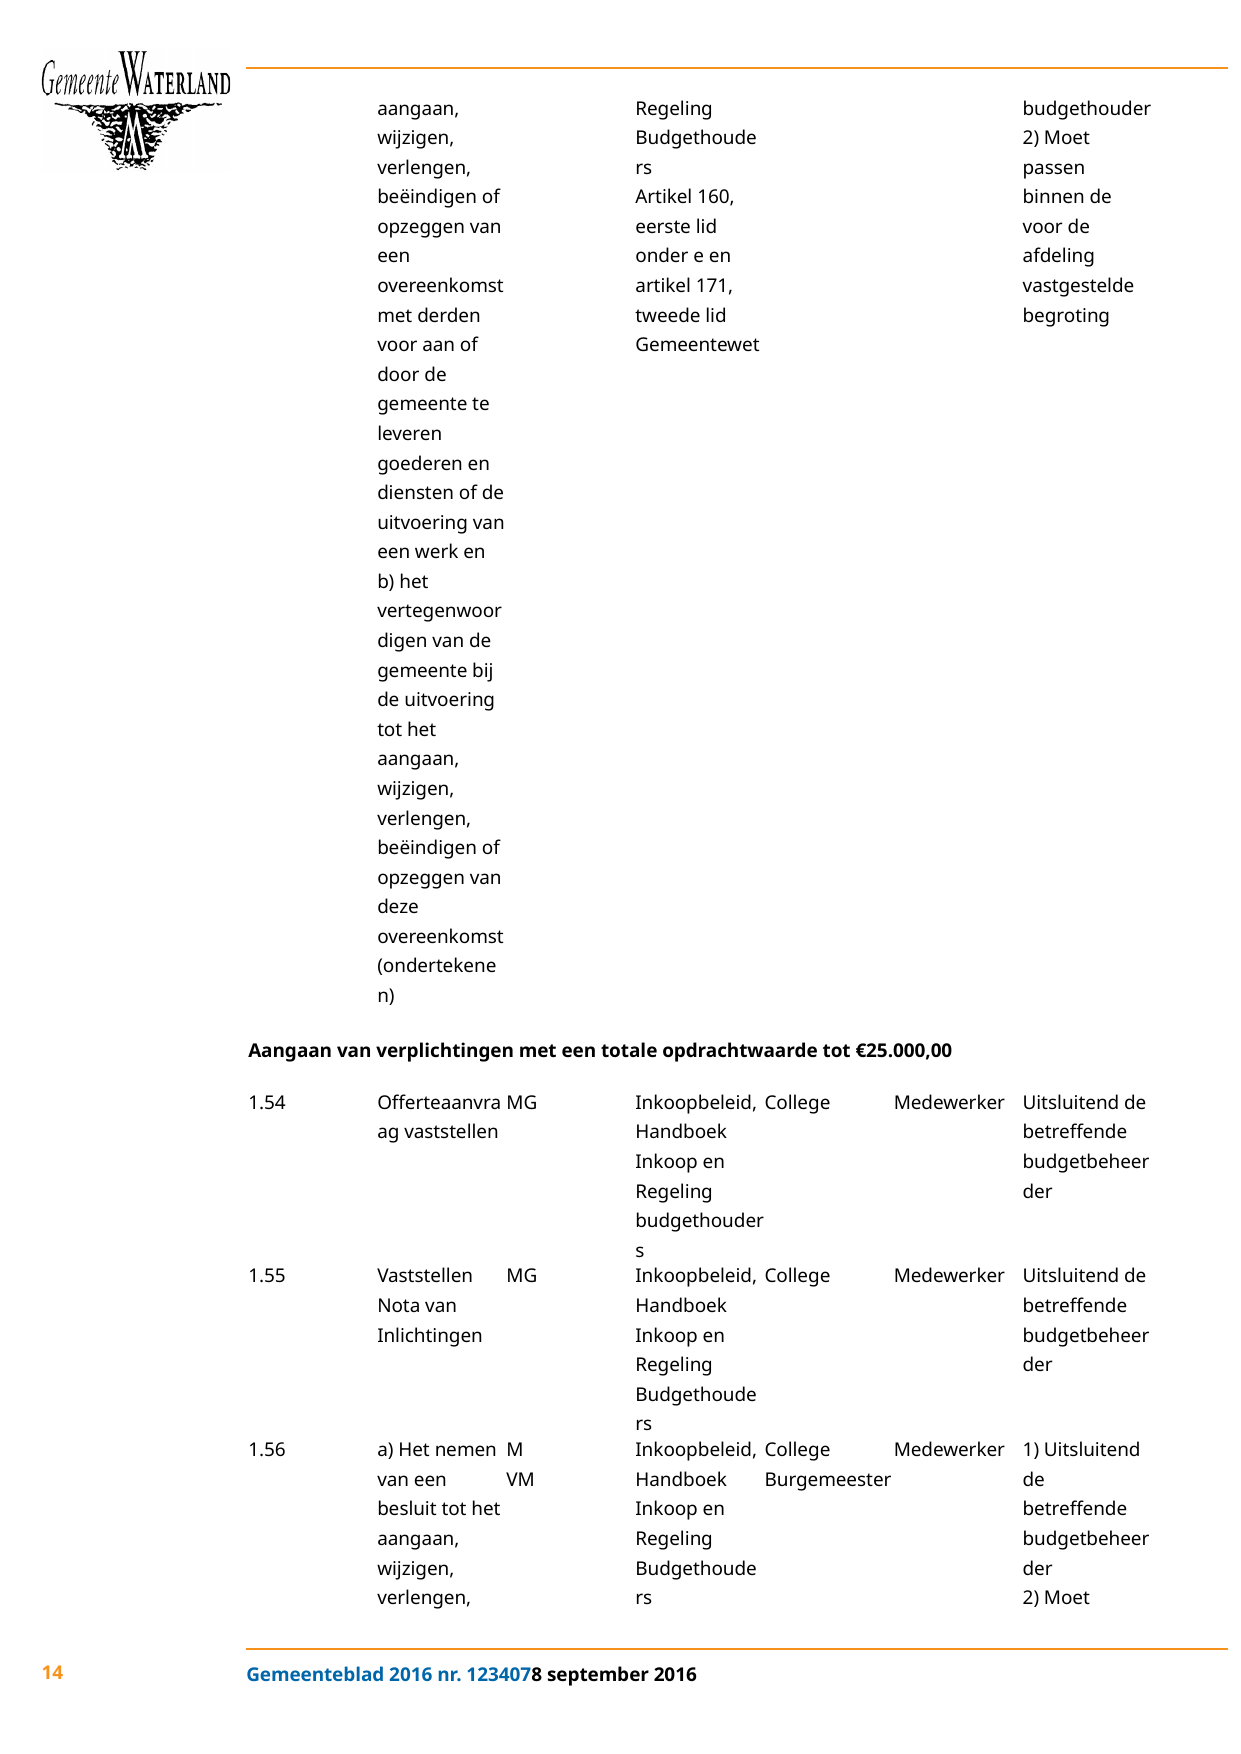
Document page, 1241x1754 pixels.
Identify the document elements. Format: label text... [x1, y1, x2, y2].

table_cell MG [506, 1263, 635, 1436]
table_cell budgethouder 2) Moet passen binnen de voor de afdeling vastgestelde begroting [1023, 95, 1152, 1038]
table_cell a) Het nemen van een besluit tot het aangaan, wijzigen, verlengen, [377, 1436, 506, 1610]
table_cell [764, 95, 893, 1038]
table_cell College [764, 1263, 893, 1436]
table_cell aangaan, wijzigen, verlengen, beëindigen of opzeggen van een overeenkomst met derden voor aan of door de gemeente te leveren goederen en diensten of de uitvoering van een werk en b) het vertegenwoordigen van de gemeente bij de uitvoering tot het aangaan, wijzigen, verlengen, beëindigen of opzeggen van deze overeenkomst (ondertekenen) [377, 95, 506, 1038]
table_cell Offerteaanvraag vaststellen [377, 1089, 506, 1263]
table_cell Inkoopbeleid, Handboek Inkoop en Regeling Budgethouders [635, 1263, 764, 1436]
table_cell Inkoopbeleid, Handboek Inkoop en Regeling budgethouders [635, 1089, 764, 1263]
table_cell Medewerker [894, 1089, 1022, 1263]
table_cell College [764, 1089, 893, 1263]
table_cell Aangaan van verplichtingen met een totale opdrachtwaarde tot €25.000,00 [248, 1038, 1152, 1063]
table_cell [506, 1063, 635, 1089]
table_cell 1.56 [248, 1436, 377, 1610]
picture [41, 47, 231, 172]
table_cell Regeling Budgethouders Artikel 160, eerste lid onder e en artikel 171, tweede lid Gemeentewet [635, 95, 764, 1038]
table_cell [377, 1063, 506, 1089]
table_cell Medewerker [894, 1436, 1022, 1610]
table_cell [506, 95, 635, 1038]
table_cell MG [506, 1089, 635, 1263]
table_cell [248, 95, 377, 1038]
table_cell [635, 1063, 764, 1089]
table_cell [764, 1063, 893, 1089]
table_cell M VM [506, 1436, 635, 1610]
table_cell [248, 1063, 377, 1089]
table_cell Uitsluitend de betreffende budgetbeheerder [1023, 1263, 1152, 1436]
table_cell Vaststellen Nota van Inlichtingen [377, 1263, 506, 1436]
table_cell 1.55 [248, 1263, 377, 1436]
table_cell Uitsluitend de betreffende budgetbeheerder [1023, 1089, 1152, 1263]
table_cell [894, 95, 1022, 1038]
table_cell 1) Uitsluitend de betreffende budgetbeheerder 2) Moet [1023, 1436, 1152, 1610]
table_cell [1023, 1063, 1152, 1089]
table_cell Inkoopbeleid, Handboek Inkoop en Regeling Budgethouders [635, 1436, 764, 1610]
table_cell [894, 1063, 1022, 1089]
table_cell Medewerker [894, 1263, 1022, 1436]
table_cell 1.54 [248, 1089, 377, 1263]
table_cell College Burgemeester [764, 1436, 893, 1610]
